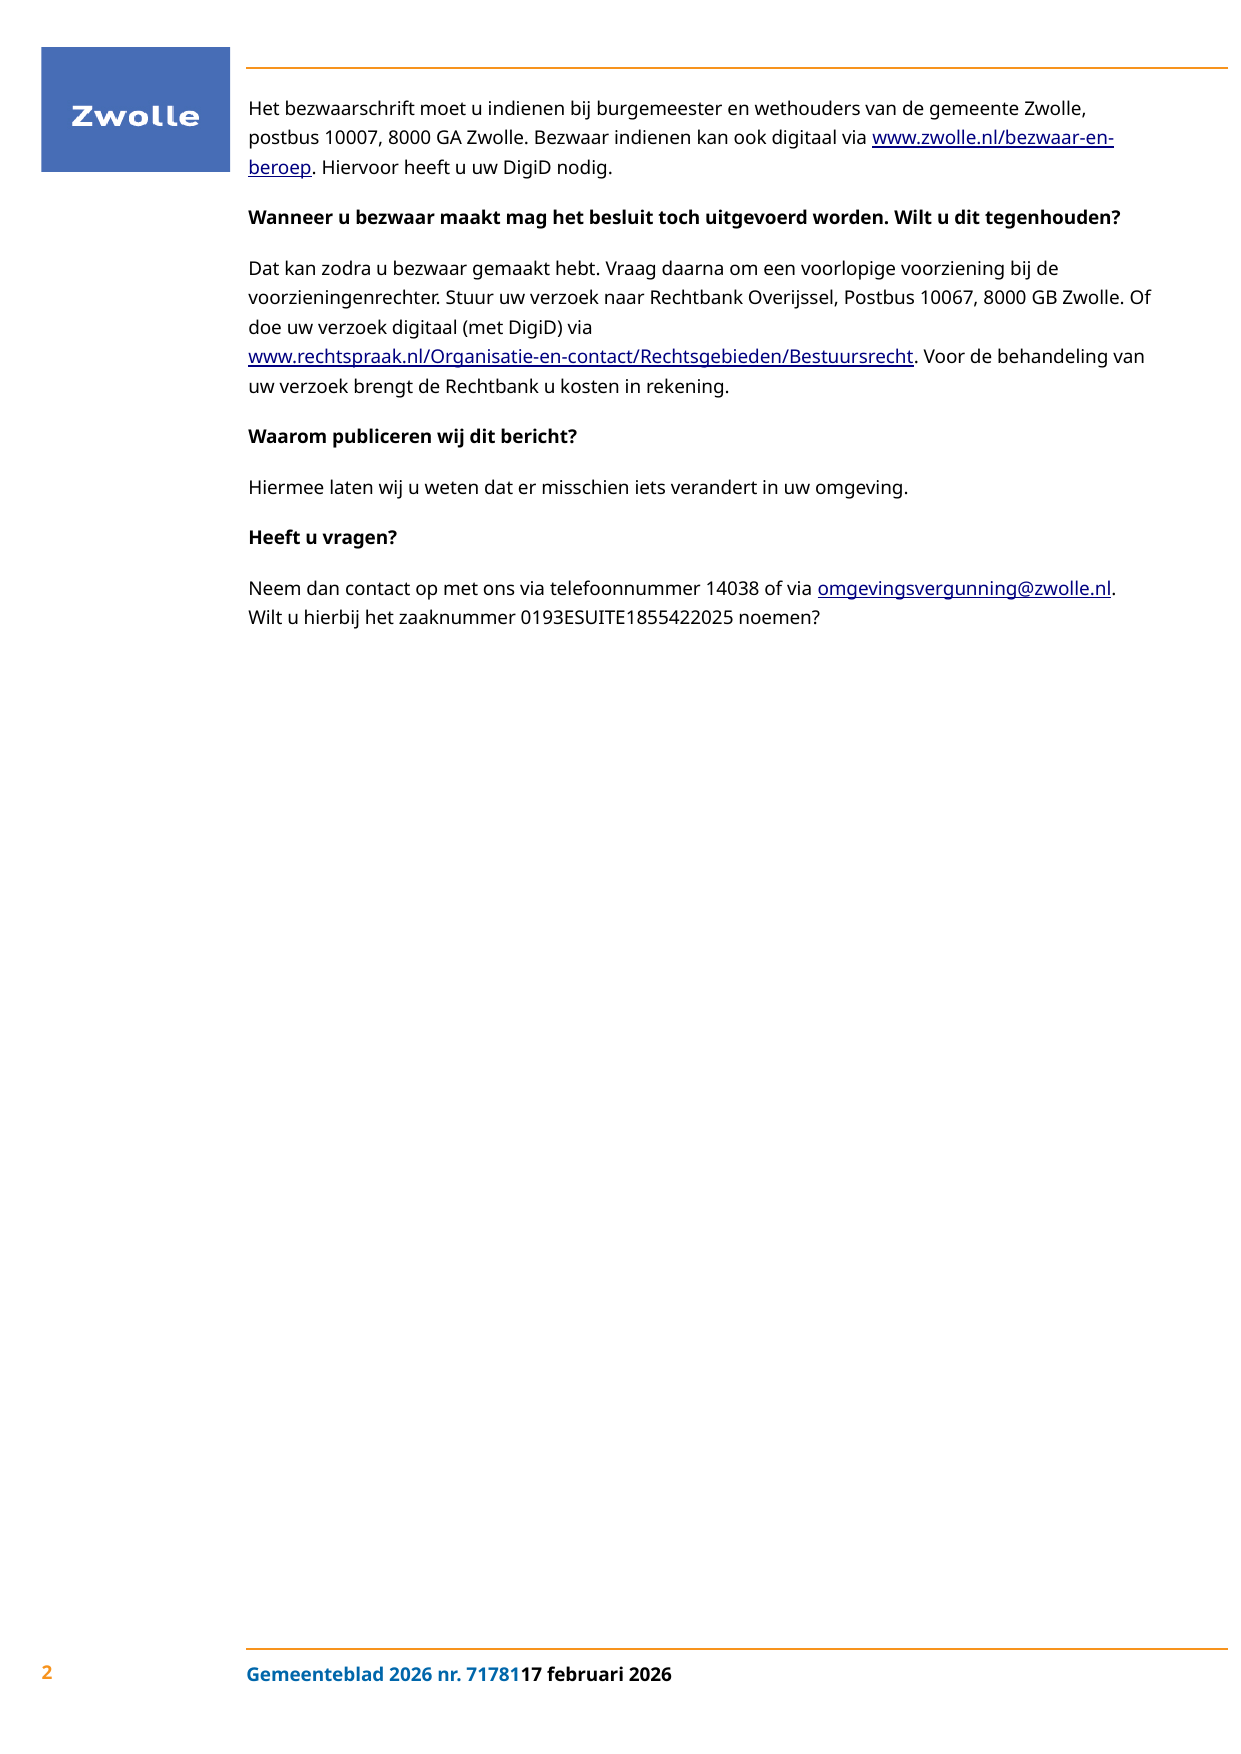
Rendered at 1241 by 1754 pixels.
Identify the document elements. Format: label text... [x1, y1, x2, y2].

text Waarom publiceren wij dit bericht? [248, 423, 1152, 449]
text Neem dan contact op met ons via telefoonnummer 14038 of via omgevingsvergunning@zwolle.nl. Wilt u hierbij het zaaknummer 0193ESUITE1855422025 noemen? [248, 575, 1152, 630]
text Dat kan zodra u bezwaar gemaakt hebt. Vraag daarna om een voorlopige voorziening bij de voorzieningenrechter. Stuur uw verzoek naar Rechtbank Overijssel, Postbus 10067, 8000 GB Zwolle. Of doe uw verzoek digitaal (met DigiD) via www.rechtspraak.nl/Organisatie-en-contact/Rechtsgebieden/Bestuursrecht. Voor de behandeling van uw verzoek brengt de Rechtbank u kosten in rekening. [248, 255, 1152, 399]
text Heeft u vragen? [248, 524, 1152, 550]
text Hiermee laten wij u weten dat er misschien iets verandert in uw omgeving. [248, 474, 1152, 500]
picture [41, 47, 231, 172]
text Het bezwaarschrift moet u indienen bij burgemeester en wethouders van de gemeente Zwolle, postbus 10007, 8000 GA Zwolle. Bezwaar indienen kan ook digitaal via www.zwolle.nl/bezwaar-en-beroep. Hiervoor heeft u uw DigiD nodig. [248, 95, 1152, 180]
text Wanneer u bezwaar maakt mag het besluit toch uitgevoerd worden. Wilt u dit tegenhouden? [248, 204, 1152, 230]
